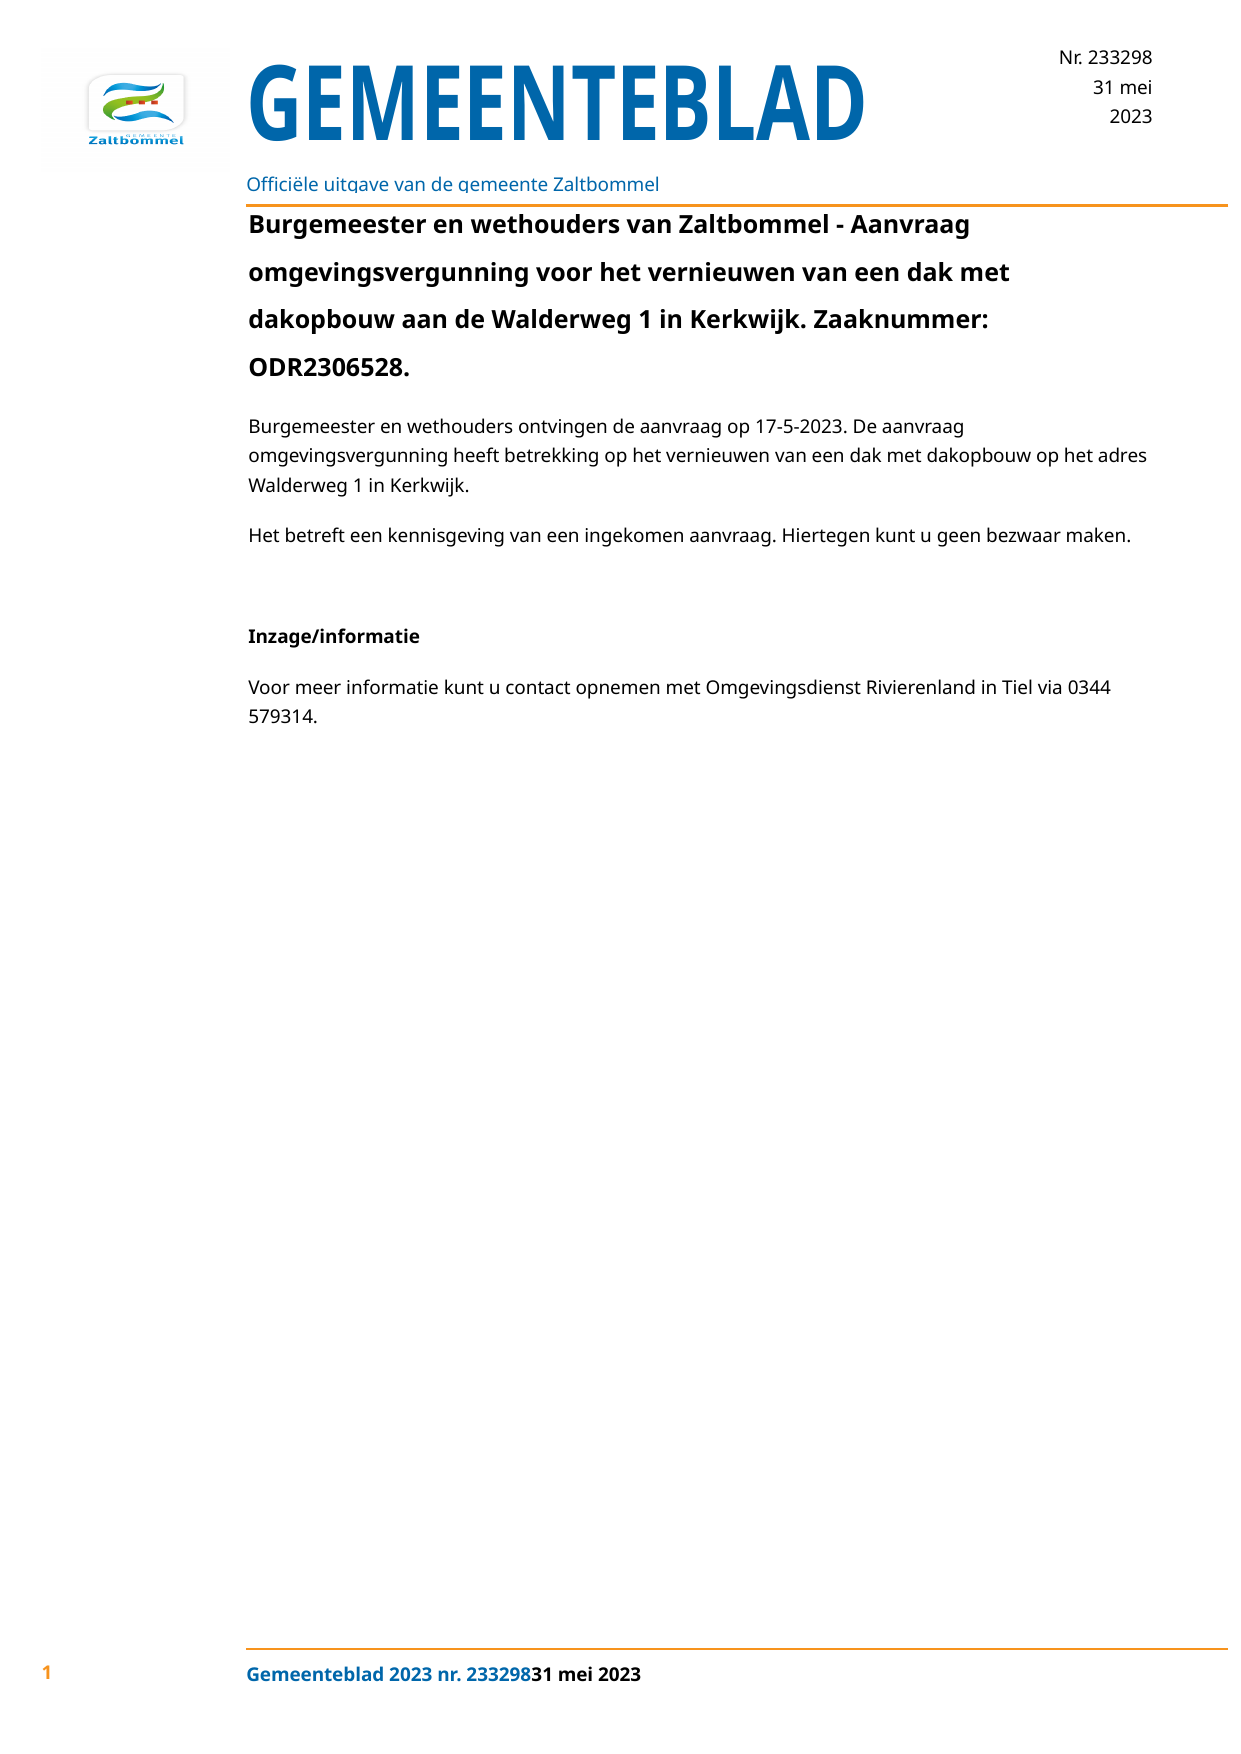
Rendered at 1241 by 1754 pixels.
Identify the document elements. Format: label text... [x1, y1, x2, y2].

text Het betreft een kennisgeving van een ingekomen aanvraag. Hiertegen kunt u geen bezwaar maken. [248, 523, 1152, 548]
text Burgemeester en wethouders van Zaltbommel - Aanvraag omgevingsvergunning voor het vernieuwen van een dak met dakopbouw aan de Walderweg 1 in Kerkwijk. Zaaknummer: ODR2306528. [248, 207, 1152, 384]
text Voor meer informatie kunt u contact opnemen met Omgevingsdienst Rivierenland in Tiel via 0344 579314. [248, 674, 1152, 729]
text Burgemeester en wethouders ontvingen de aanvraag op 17-5-2023. De aanvraag omgevingsvergunning heeft betrekking op het vernieuwen van een dak met dakopbouw op het adres Walderweg 1 in Kerkwijk. [248, 413, 1152, 498]
text Inzage/informatie [248, 623, 1152, 649]
picture [41, 47, 231, 172]
